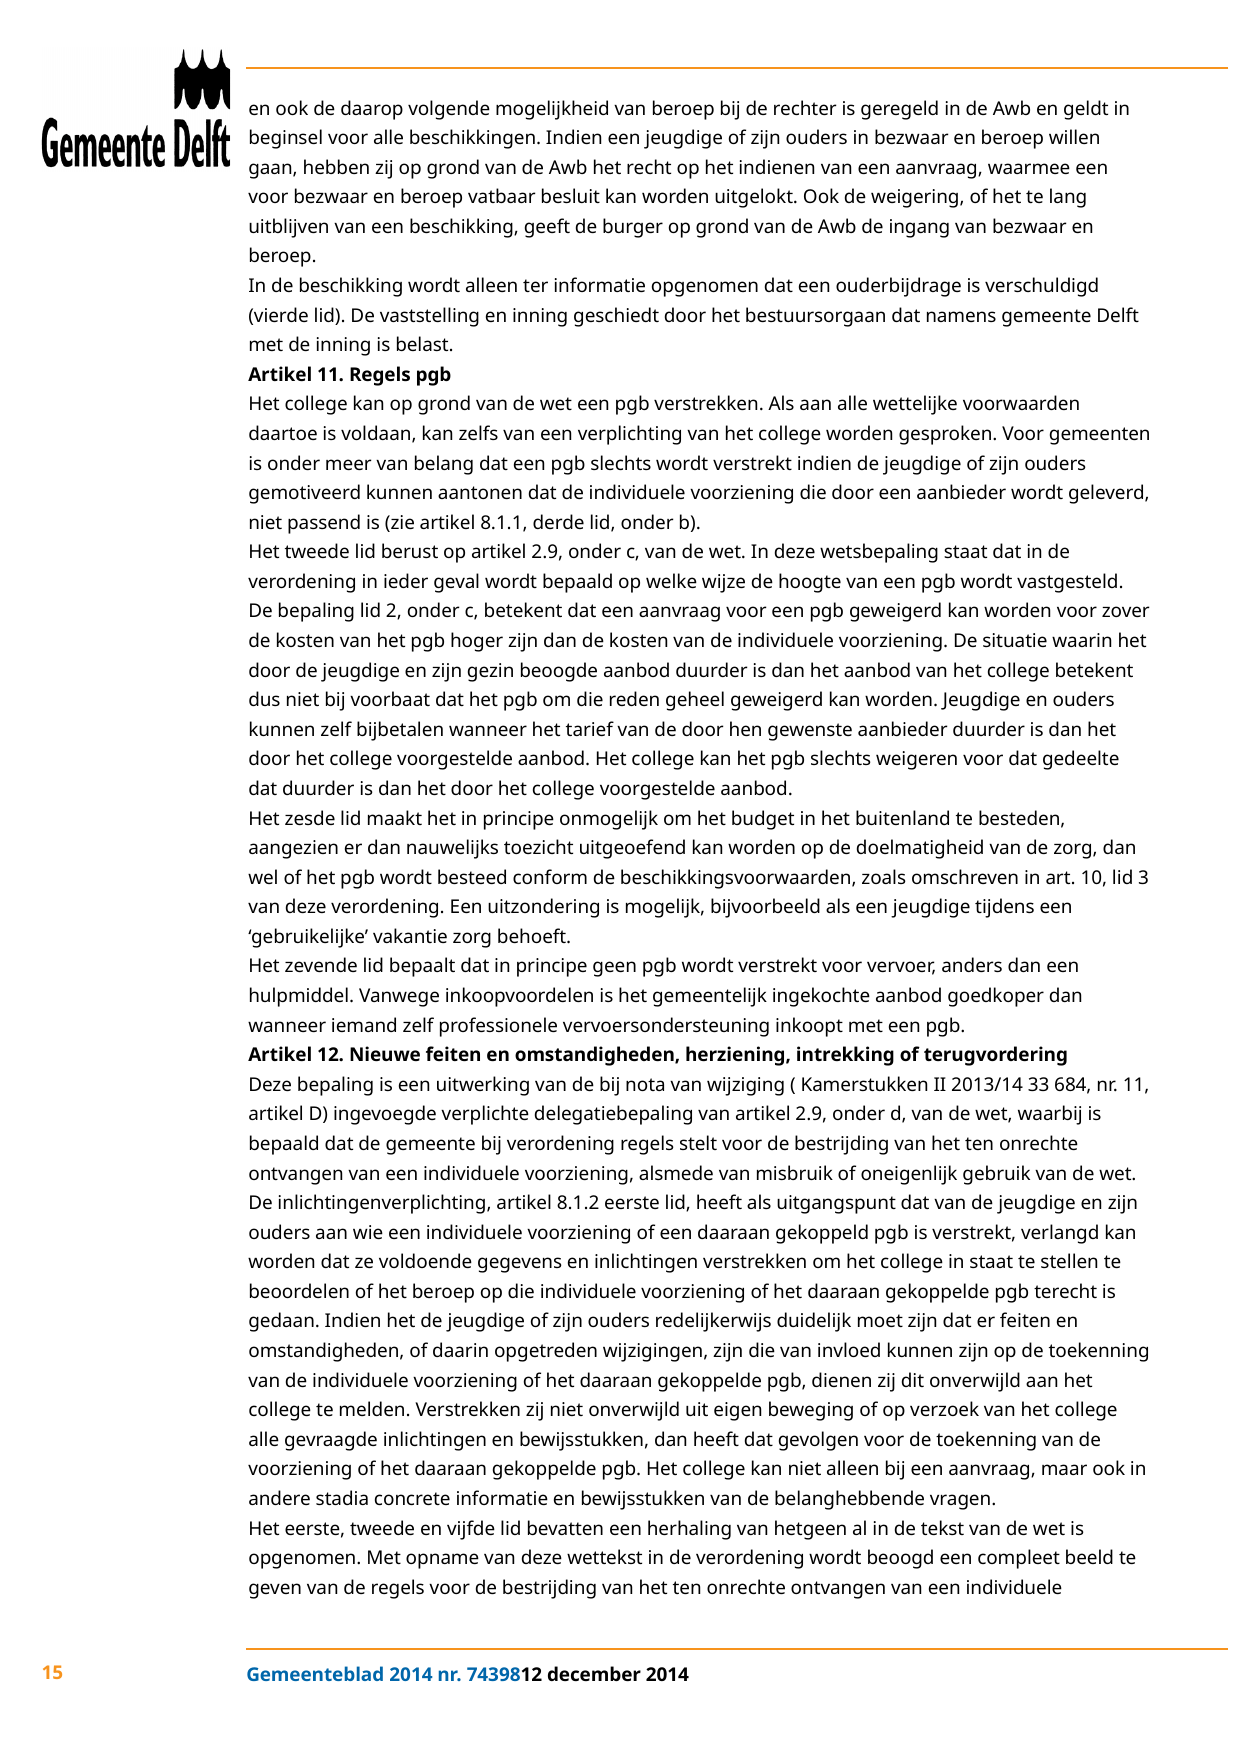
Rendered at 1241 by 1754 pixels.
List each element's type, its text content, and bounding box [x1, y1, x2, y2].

text Het college kan op grond van de wet een pgb verstrekken. Als aan alle wettelijke voorwaarden daartoe is voldaan, kan zelfs van een verplichting van het college worden gesproken. Voor gemeenten is onder meer van belang dat een pgb slechts wordt verstrekt indien de jeugdige of zijn ouders gemotiveerd kunnen aantonen dat de individuele voorziening die door een aanbieder wordt geleverd, niet passend is (zie artikel 8.1.1, derde lid, onder b). [248, 391, 1152, 535]
text In de beschikking wordt alleen ter informatie opgenomen dat een ouderbijdrage is verschuldigd (vierde lid). De vaststelling en inning geschiedt door het bestuursorgaan dat namens gemeente Delft met de inning is belast. [248, 272, 1152, 357]
text Artikel 12. Nieuwe feiten en omstandigheden, herziening, intrekking of terugvordering [248, 1041, 1152, 1067]
text Het zevende lid bepaalt dat in principe geen pgb wordt verstrekt voor vervoer, anders dan een hulpmiddel. Vanwege inkoopvoordelen is het gemeentelijk ingekochte aanbod goedkoper dan wanneer iemand zelf professionele vervoersondersteuning inkoopt met een pgb. [248, 953, 1152, 1038]
text De inlichtingenverplichting, artikel 8.1.2 eerste lid, heeft als uitgangspunt dat van de jeugdige en zijn ouders aan wie een individuele voorziening of een daaraan gekoppeld pgb is verstrekt, verlangd kan worden dat ze voldoende gegevens en inlichtingen verstrekken om het college in staat te stellen te beoordelen of het beroep op die individuele voorziening of het daaraan gekoppelde pgb terecht is gedaan. Indien het de jeugdige of zijn ouders redelijkerwijs duidelijk moet zijn dat er feiten en omstandigheden, of daarin opgetreden wijzigingen, zijn die van invloed kunnen zijn op de toekenning van de individuele voorziening of het daaraan gekoppelde pgb, dienen zij dit onverwijld aan het college te melden. Verstrekken zij niet onverwijld uit eigen beweging of op verzoek van het college alle gevraagde inlichtingen en bewijsstukken, dan heeft dat gevolgen voor de toekenning van de voorziening of het daaraan gekoppelde pgb. Het college kan niet alleen bij een aanvraag, maar ook in andere stadia concrete informatie en bewijsstukken van de belanghebbende vragen. [248, 1189, 1152, 1511]
text Het tweede lid berust op artikel 2.9, onder c, van de wet. In deze wetsbepaling staat dat in de verordening in ieder geval wordt bepaald op welke wijze de hoogte van een pgb wordt vastgesteld. [248, 538, 1152, 594]
text Het eerste, tweede en vijfde lid bevatten een herhaling van hetgeen al in de tekst van de wet is opgenomen. Met opname van deze wettekst in de verordening wordt beoogd een compleet beeld te geven van de regels voor de bestrijding van het ten onrechte ontvangen van een individuele [248, 1515, 1152, 1600]
text Artikel 11. Regels pgb [248, 361, 1152, 387]
text Deze bepaling is een uitwerking van de bij nota van wijziging ( Kamerstukken II 2013/14 33 684, nr. 11, artikel D) ingevoegde verplichte delegatiebepaling van artikel 2.9, onder d, van de wet, waarbij is bepaald dat de gemeente bij verordening regels stelt voor de bestrijding van het ten onrechte ontvangen van een individuele voorziening, alsmede van misbruik of oneigenlijk gebruik van de wet. [248, 1071, 1152, 1186]
text Het zesde lid maakt het in principe onmogelijk om het budget in het buitenland te besteden, aangezien er dan nauwelijks toezicht uitgeoefend kan worden op de doelmatigheid van de zorg, dan wel of het pgb wordt besteed conform de beschikkingsvoorwaarden, zoals omschreven in art. 10, lid 3 van deze verordening. Een uitzondering is mogelijk, bijvoorbeeld als een jeugdige tijdens een ‘gebruikelijke’ vakantie zorg behoeft. [248, 805, 1152, 949]
text De bepaling lid 2, onder c, betekent dat een aanvraag voor een pgb geweigerd kan worden voor zover de kosten van het pgb hoger zijn dan de kosten van de individuele voorziening. De situatie waarin het door de jeugdige en zijn gezin beoogde aanbod duurder is dan het aanbod van het college betekent dus niet bij voorbaat dat het pgb om die reden geheel geweigerd kan worden. Jeugdige en ouders kunnen zelf bijbetalen wanneer het tarief van de door hen gewenste aanbieder duurder is dan het door het college voorgestelde aanbod. Het college kan het pgb slechts weigeren voor dat gedeelte dat duurder is dan het door het college voorgestelde aanbod. [248, 598, 1152, 801]
picture [41, 47, 231, 172]
text en ook de daarop volgende mogelijkheid van beroep bij de rechter is geregeld in de Awb en geldt in beginsel voor alle beschikkingen. Indien een jeugdige of zijn ouders in bezwaar en beroep willen gaan, hebben zij op grond van de Awb het recht op het indienen van een aanvraag, waarmee een voor bezwaar en beroep vatbaar besluit kan worden uitgelokt. Ook de weigering, of het te lang uitblijven van een beschikking, geeft de burger op grond van de Awb de ingang van bezwaar en beroep. [248, 95, 1152, 268]
